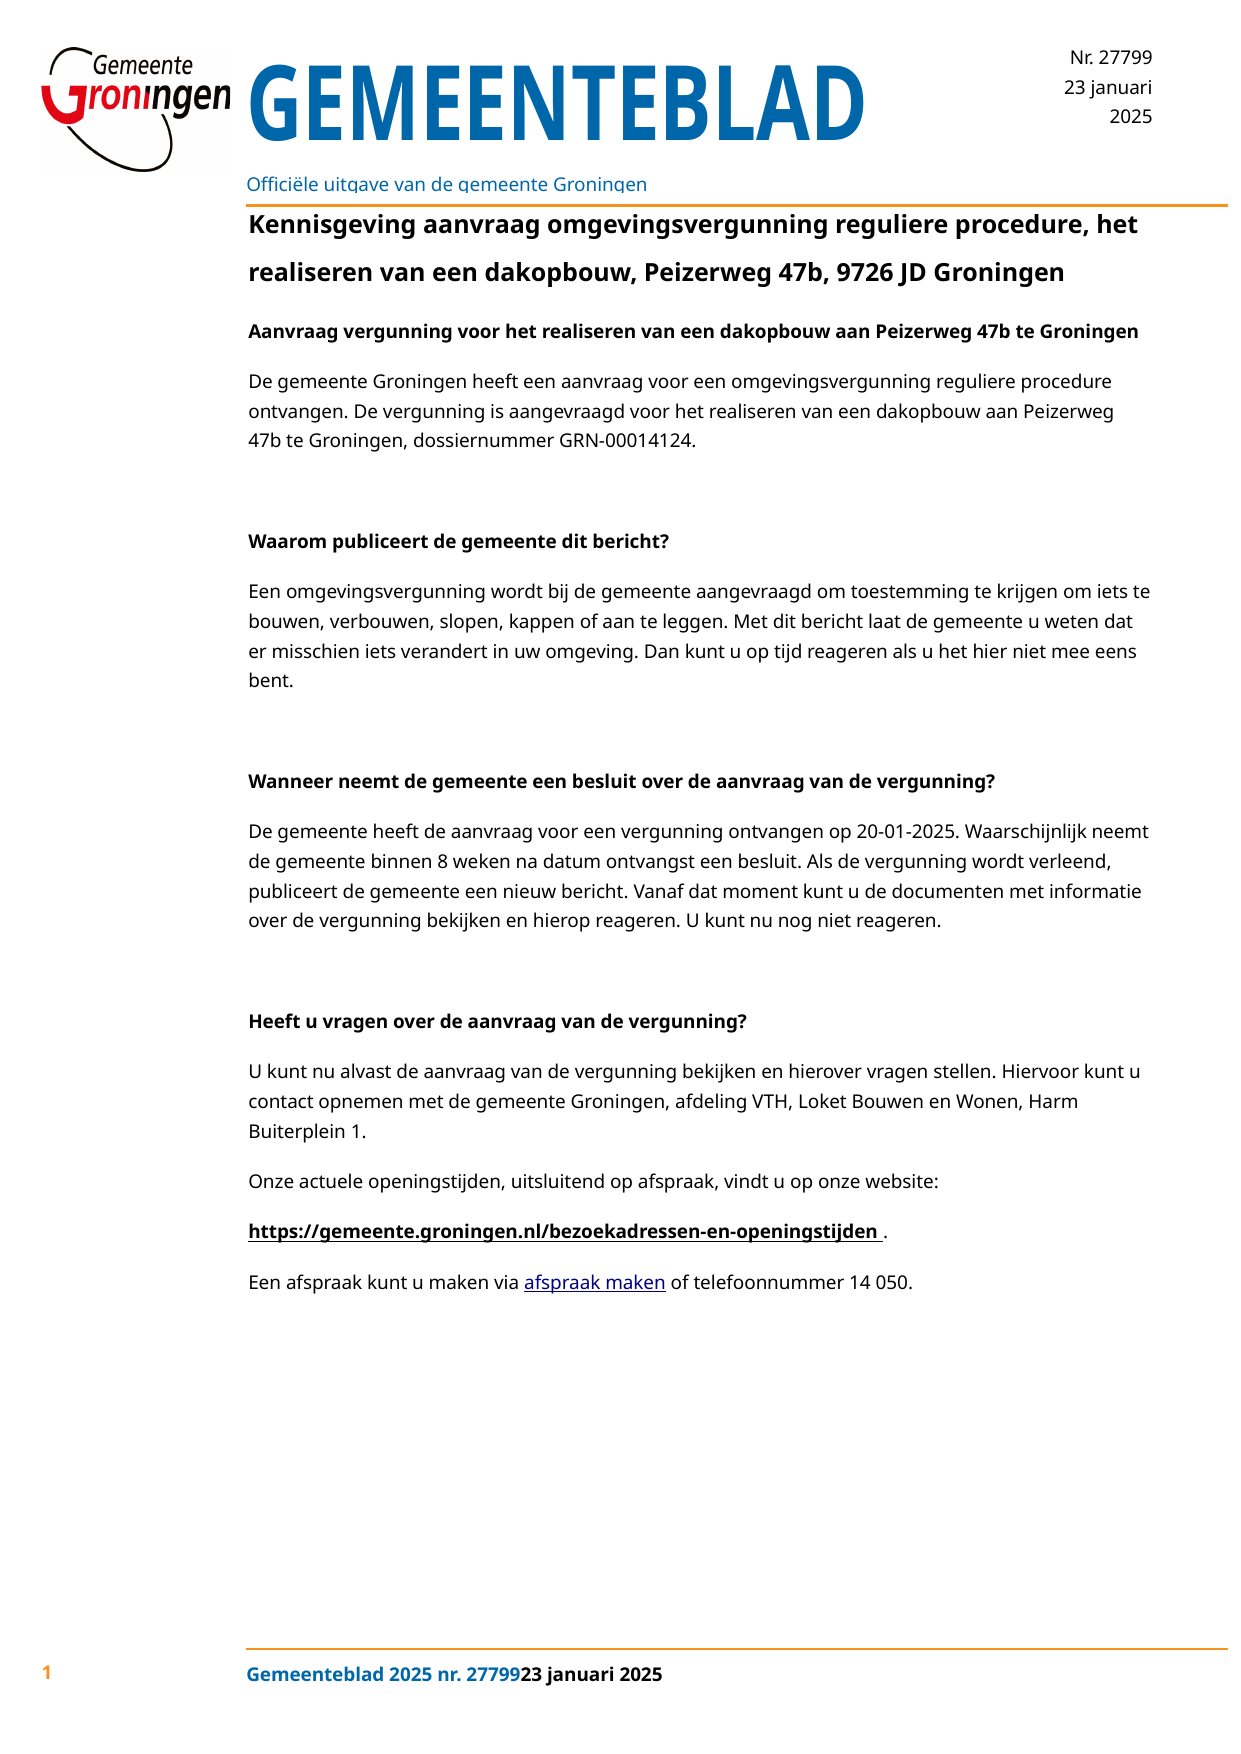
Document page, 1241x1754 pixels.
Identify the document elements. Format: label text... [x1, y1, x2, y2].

text De gemeente Groningen heeft een aanvraag voor een omgevingsvergunning reguliere procedure ontvangen. De vergunning is aangevraagd voor het realiseren van een dakopbouw aan Peizerweg 47b te Groningen, dossiernummer GRN-00014124. [248, 368, 1152, 453]
text De gemeente heeft de aanvraag voor een vergunning ontvangen op 20-01-2025. Waarschijnlijk neemt de gemeente binnen 8 weken na datum ontvangst een besluit. Als de vergunning wordt verleend, publiceert de gemeente een nieuw bericht. Vanaf dat moment kunt u de documenten met informatie over de vergunning bekijken en hierop reageren. U kunt nu nog niet reageren. [248, 819, 1152, 933]
text Waarom publiceert de gemeente dit bericht? [248, 528, 1152, 554]
text Heeft u vragen over de aanvraag van de vergunning? [248, 1008, 1152, 1034]
text Wanneer neemt de gemeente een besluit over de aanvraag van de vergunning? [248, 768, 1152, 794]
text Aanvraag vergunning voor het realiseren van een dakopbouw aan Peizerweg 47b te Groningen [248, 318, 1152, 344]
text https://gemeente.groningen.nl/bezoekadressen-en-openingstijden . [248, 1219, 1152, 1244]
text Kennisgeving aanvraag omgevingsvergunning reguliere procedure, het realiseren van een dakopbouw, Peizerweg 47b, 9726 JD Groningen [248, 207, 1152, 288]
picture [41, 47, 231, 172]
text Onze actuele openingstijden, uitsluitend op afspraak, vindt u op onze website: [248, 1168, 1152, 1194]
text Een afspraak kunt u maken via afspraak maken of telefoonnummer 14 050. [248, 1269, 1152, 1295]
text U kunt nu alvast de aanvraag van de vergunning bekijken en hierover vragen stellen. Hiervoor kunt u contact opnemen met de gemeente Groningen, afdeling VTH, Loket Bouwen en Wonen, Harm Buiterplein 1. [248, 1059, 1152, 1144]
text Een omgevingsvergunning wordt bij de gemeente aangevraagd om toestemming te krijgen om iets te bouwen, verbouwen, slopen, kappen of aan te leggen. Met dit bericht laat de gemeente u weten dat er misschien iets verandert in uw omgeving. Dan kunt u op tijd reageren als u het hier niet mee eens bent. [248, 579, 1152, 693]
